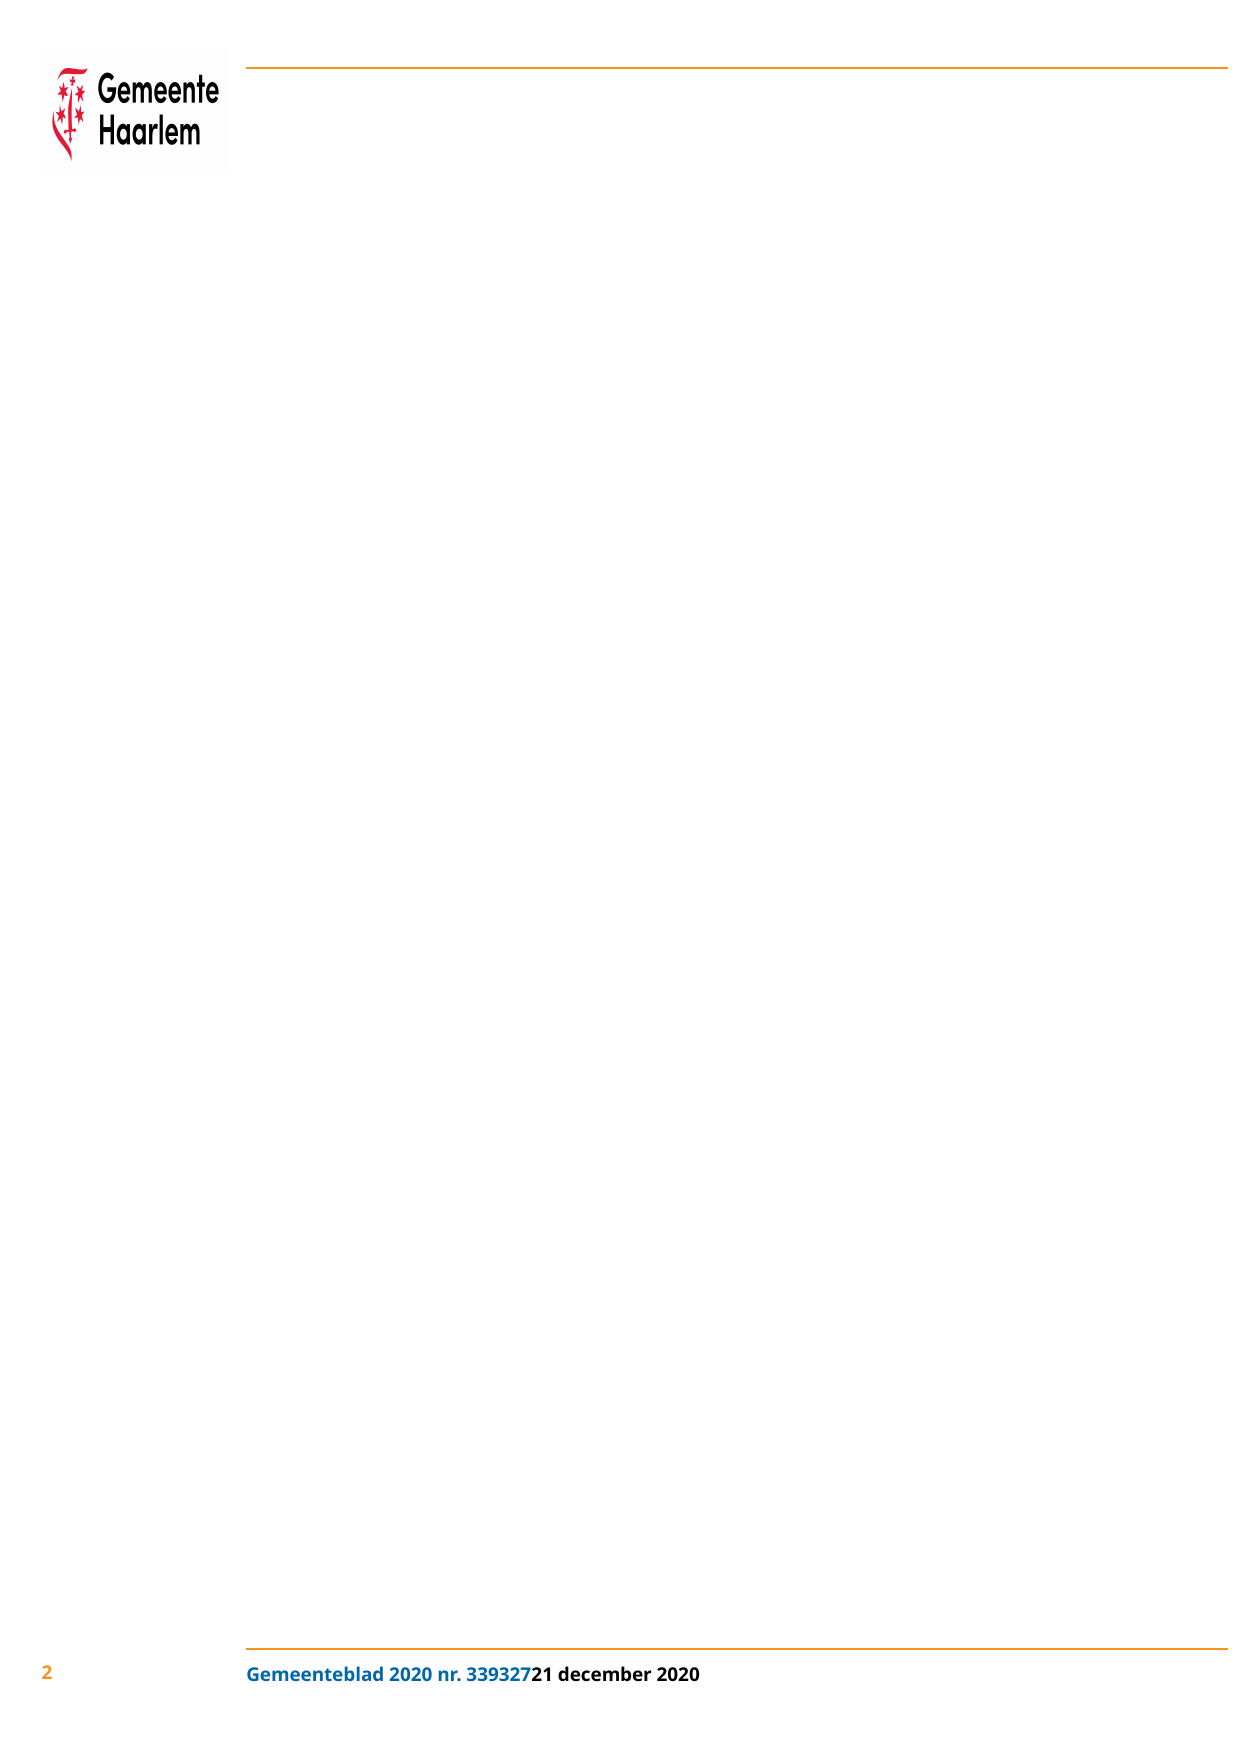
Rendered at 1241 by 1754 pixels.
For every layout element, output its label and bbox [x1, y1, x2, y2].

picture [41, 47, 231, 172]
